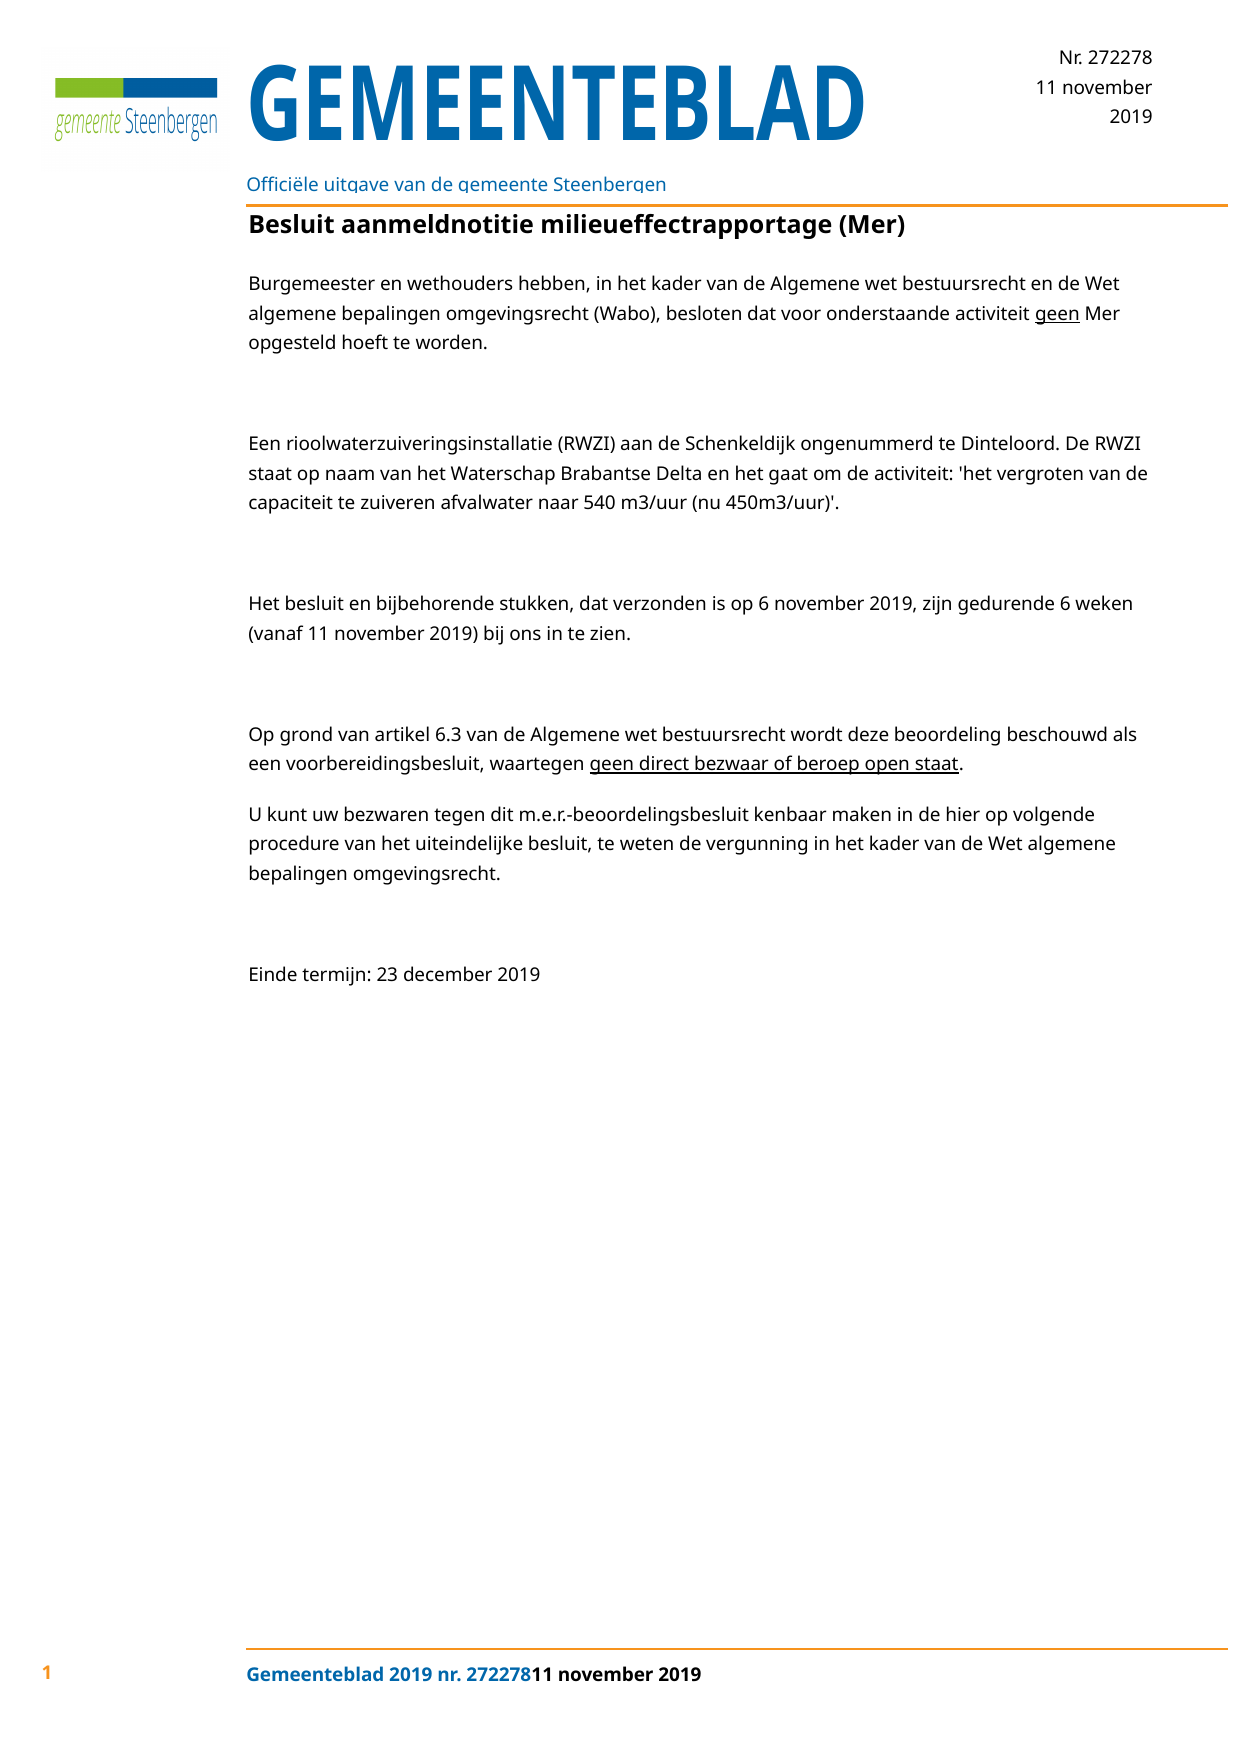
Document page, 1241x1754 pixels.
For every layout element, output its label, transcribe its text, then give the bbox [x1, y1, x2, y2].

text Op grond van artikel 6.3 van de Algemene wet bestuursrecht wordt deze beoordeling beschouwd als een voorbereidingsbesluit, waartegen geen direct bezwaar of beroep open staat. [248, 721, 1152, 776]
text Einde termijn: 23 december 2019 [248, 961, 1152, 986]
text Burgemeester en wethouders hebben, in het kader van de Algemene wet bestuursrecht en de Wet algemene bepalingen omgevingsrecht (Wabo), besloten dat voor onderstaande activiteit geen Mer opgesteld hoeft te worden. [248, 270, 1152, 355]
text Een rioolwaterzuiveringsinstallatie (RWZI) aan de Schenkeldijk ongenummerd te Dinteloord. De RWZI staat op naam van het Waterschap Brabantse Delta en het gaat om de activiteit: 'het vergroten van de capaciteit te zuiveren afvalwater naar 540 m3/uur (nu 450m3/uur)'. [248, 430, 1152, 515]
text Besluit aanmeldnotitie milieueffectrapportage (Mer) [248, 207, 1152, 241]
text U kunt uw bezwaren tegen dit m.e.r.-beoordelingsbesluit kenbaar maken in de hier op volgende procedure van het uiteindelijke besluit, te weten de vergunning in het kader van de Wet algemene bepalingen omgevingsrecht. [248, 801, 1152, 886]
picture [41, 47, 231, 172]
text Het besluit en bijbehorende stukken, dat verzonden is op 6 november 2019, zijn gedurende 6 weken (vanaf 11 november 2019) bij ons in te zien. [248, 590, 1152, 646]
